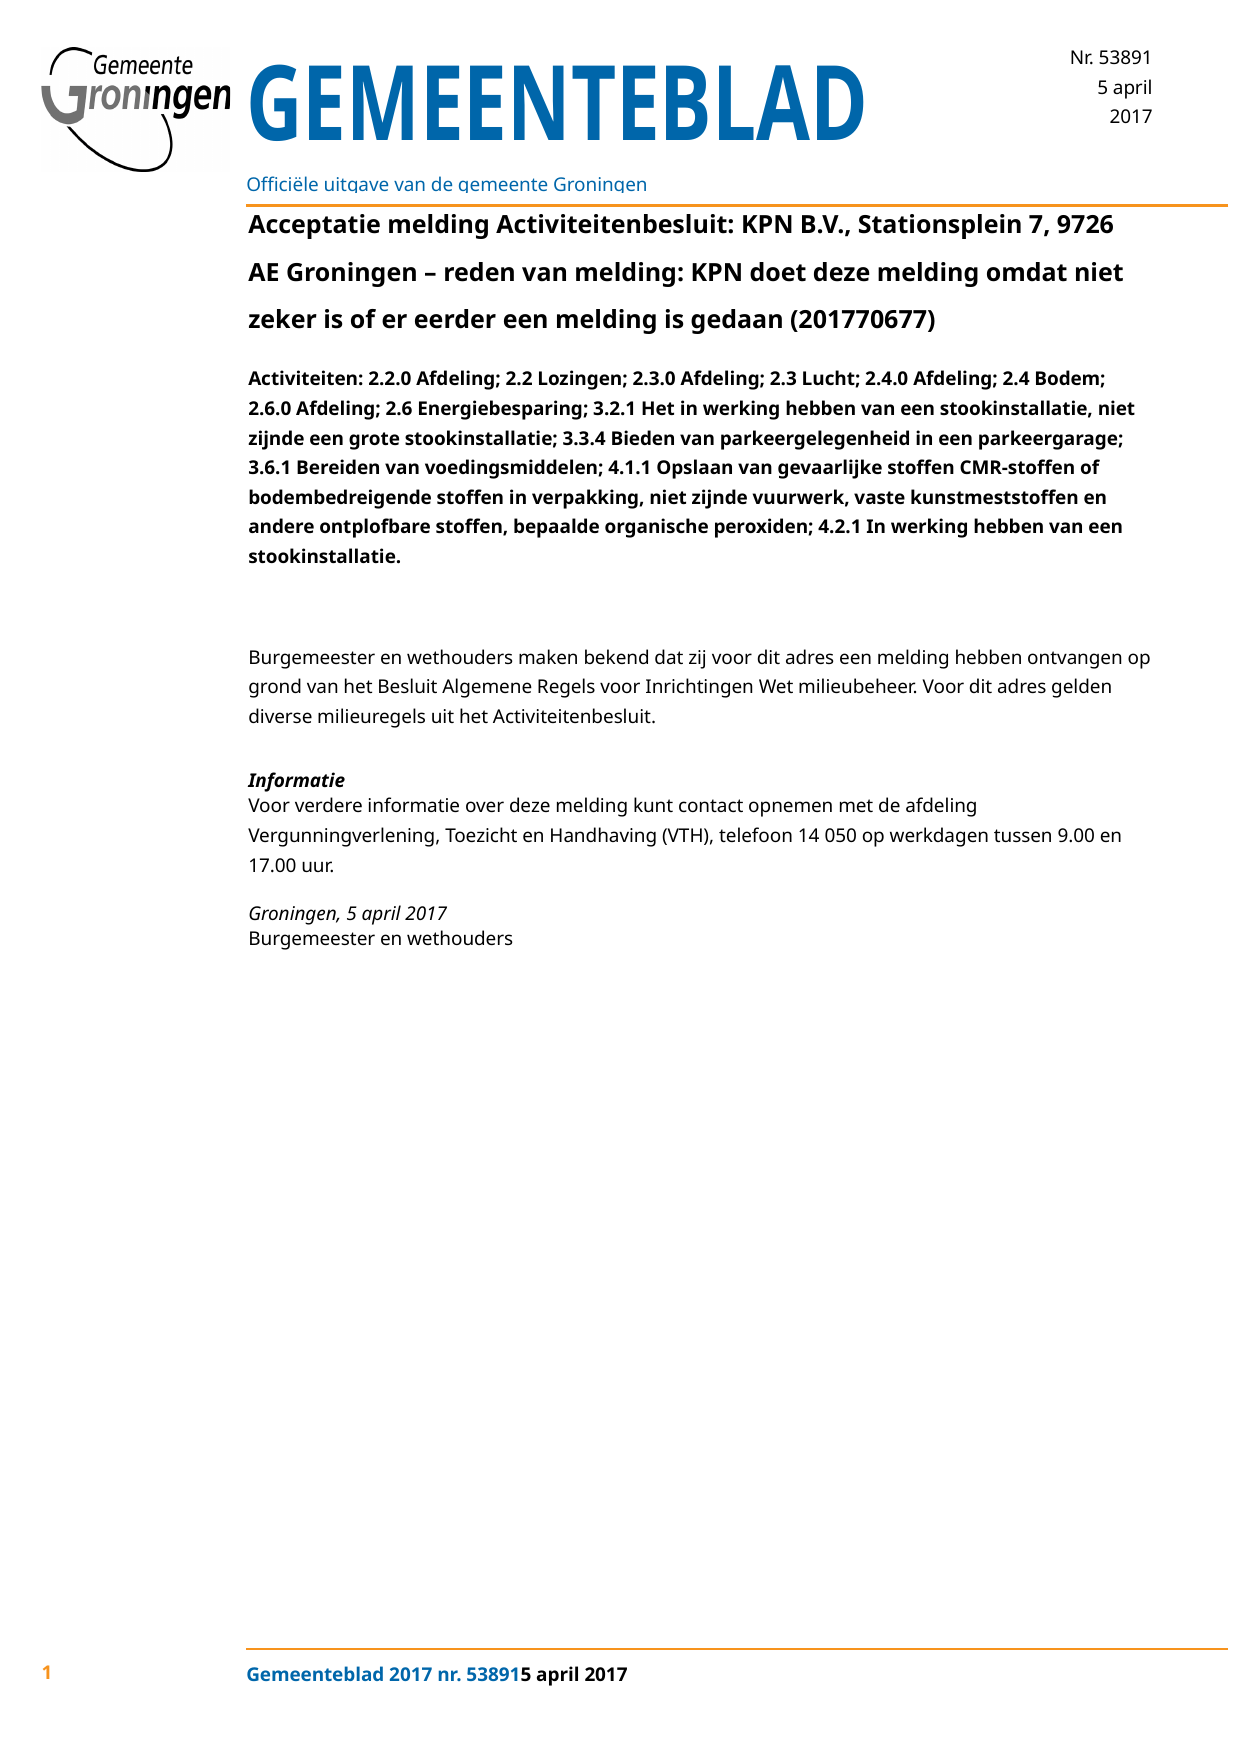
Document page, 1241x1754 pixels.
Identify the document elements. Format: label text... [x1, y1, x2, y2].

picture [41, 47, 231, 172]
text Acceptatie melding Activiteitenbesluit: KPN B.V., Stationsplein 7, 9726 AE Groningen – reden van melding: KPN doet deze melding omdat niet zeker is of er eerder een melding is gedaan (201770677) [248, 207, 1152, 336]
text Activiteiten: 2.2.0 Afdeling; 2.2 Lozingen; 2.3.0 Afdeling; 2.3 Lucht; 2.4.0 Afdeling; 2.4 Bodem; 2.6.0 Afdeling; 2.6 Energiebesparing; 3.2.1 Het in werking hebben van een stookinstallatie, niet zijnde een grote stookinstallatie; 3.3.4 Bieden van parkeergelegenheid in een parkeergarage; 3.6.1 Bereiden van voedingsmiddelen; 4.1.1 Opslaan van gevaarlijke stoffen CMR-stoffen of bodembedreigende stoffen in verpakking, niet zijnde vuurwerk, vaste kunstmeststoffen en andere ontplofbare stoffen, bepaalde organische peroxiden; 4.2.1 In werking hebben van een stookinstallatie. [248, 366, 1152, 569]
text Voor verdere informatie over deze melding kunt contact opnemen met de afdeling Vergunningverlening, Toezicht en Handhaving (VTH), telefoon 14 050 op werkdagen tussen 9.00 en 17.00 uur. [248, 793, 1152, 878]
text Informatie [248, 767, 1152, 793]
text Burgemeester en wethouders [248, 925, 1152, 951]
text Groningen, 5 april 2017 [248, 900, 1152, 925]
text Burgemeester en wethouders maken bekend dat zij voor dit adres een melding hebben ontvangen op grond van het Besluit Algemene Regels voor Inrichtingen Wet milieubeheer. Voor dit adres gelden diverse milieuregels uit het Activiteitenbesluit. [248, 644, 1152, 729]
